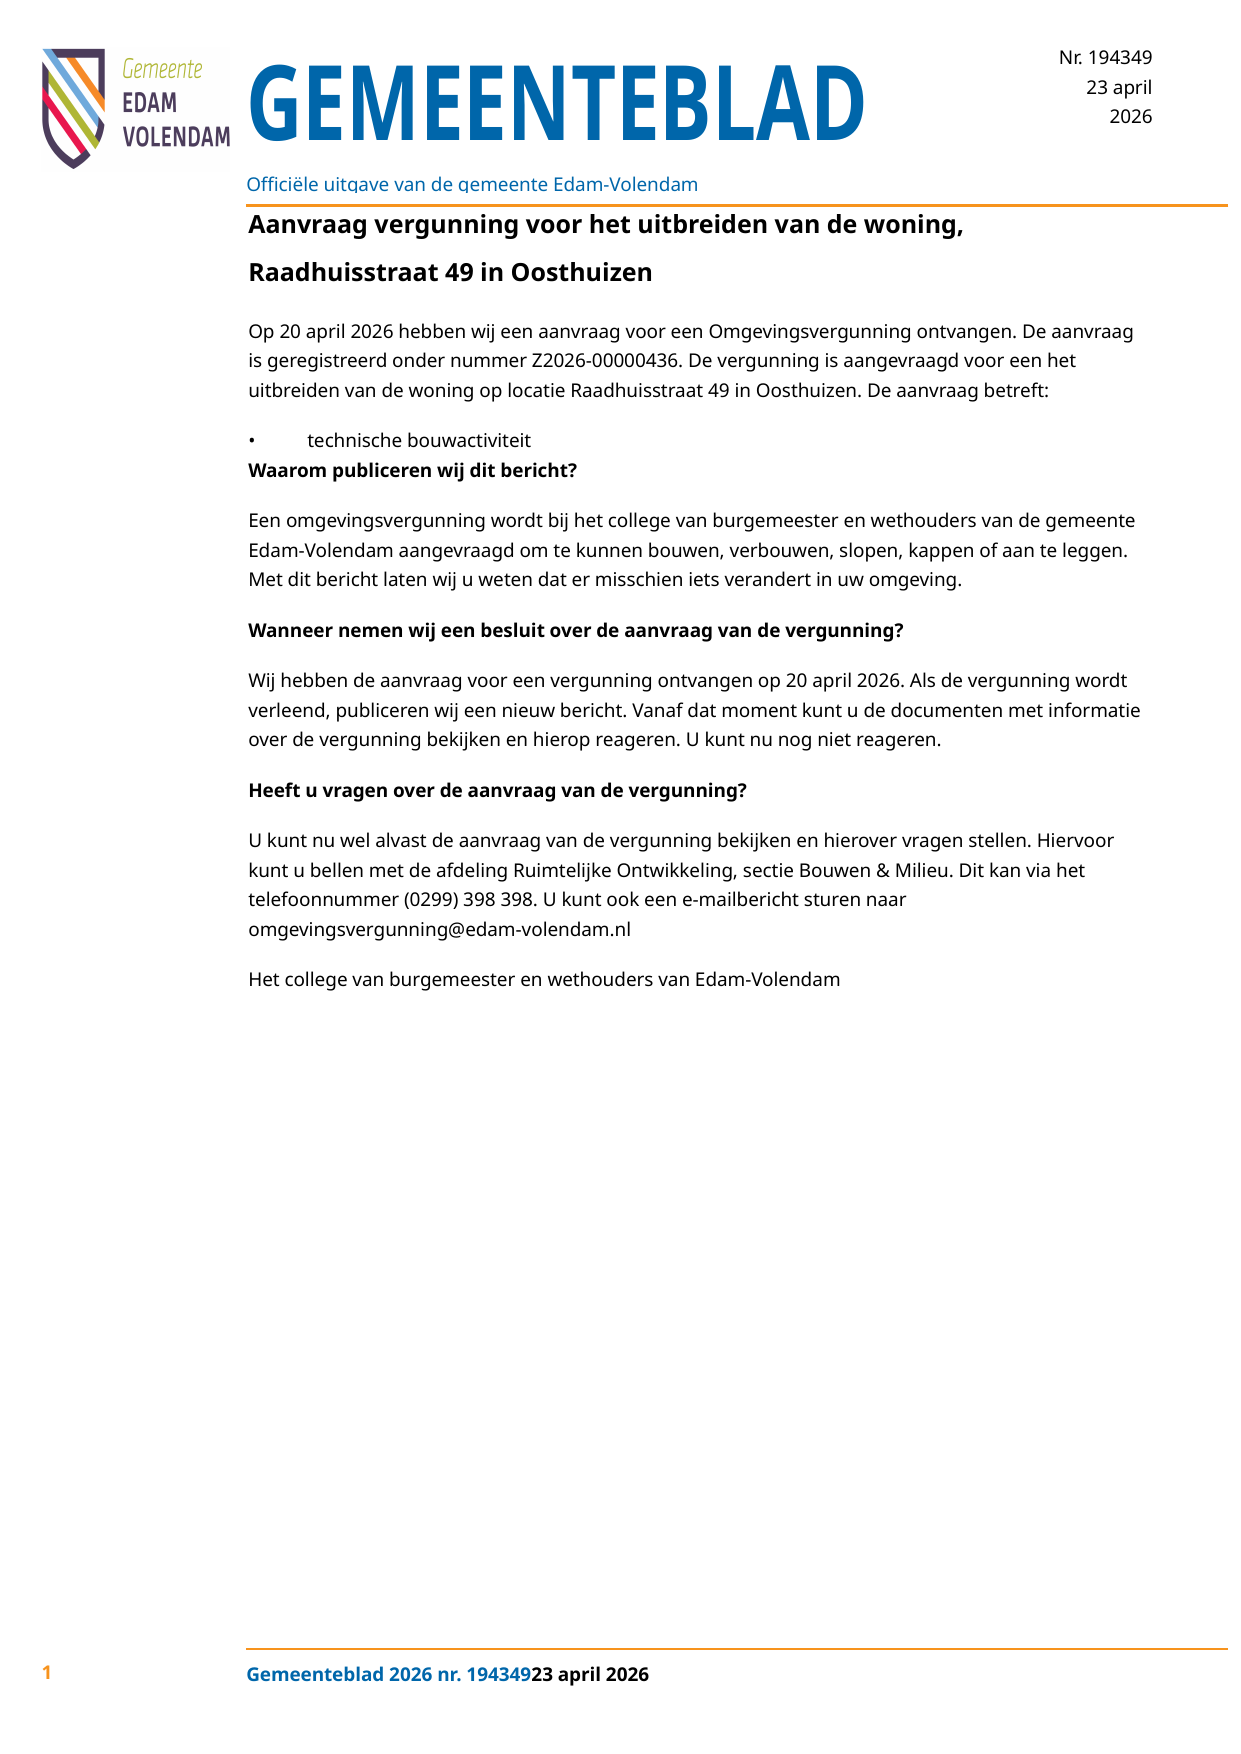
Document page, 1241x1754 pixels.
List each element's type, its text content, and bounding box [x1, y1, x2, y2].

text U kunt nu wel alvast de aanvraag van de vergunning bekijken en hierover vragen stellen. Hiervoor kunt u bellen met de afdeling Ruimtelijke Ontwikkeling, sectie Bouwen & Milieu. Dit kan via het telefoonnummer (0299) 398 398. U kunt ook een e-mailbericht sturen naar omgevingsvergunning@edam-volendam.nl [248, 827, 1152, 942]
text Een omgevingsvergunning wordt bij het college van burgemeester en wethouders van de gemeente Edam-Volendam aangevraagd om te kunnen bouwen, verbouwen, slopen, kappen of aan te leggen. Met dit bericht laten wij u weten dat er misschien iets verandert in uw omgeving. [248, 507, 1152, 592]
text Wij hebben de aanvraag voor een vergunning ontvangen op 20 april 2026. Als de vergunning wordt verleend, publiceren wij een nieuw bericht. Vanaf dat moment kunt u de documenten met informatie over de vergunning bekijken en hierop reageren. U kunt nu nog niet reageren. [248, 667, 1152, 752]
picture [41, 47, 231, 172]
text Aanvraag vergunning voor het uitbreiden van de woning, Raadhuisstraat 49 in Oosthuizen [248, 207, 1152, 288]
list technische bouwactiviteit [248, 427, 1152, 453]
text Het college van burgemeester en wethouders van Edam-Volendam [248, 967, 1152, 992]
text Heeft u vragen over de aanvraag van de vergunning? [248, 777, 1152, 803]
text Waarom publiceren wij dit bericht? [248, 457, 1152, 483]
text Op 20 april 2026 hebben wij een aanvraag voor een Omgevingsvergunning ontvangen. De aanvraag is geregistreerd onder nummer Z2026-00000436. De vergunning is aangevraagd voor een het uitbreiden van de woning op locatie Raadhuisstraat 49 in Oosthuizen. De aanvraag betreft: [248, 318, 1152, 403]
text Wanneer nemen wij een besluit over de aanvraag van de vergunning? [248, 617, 1152, 643]
